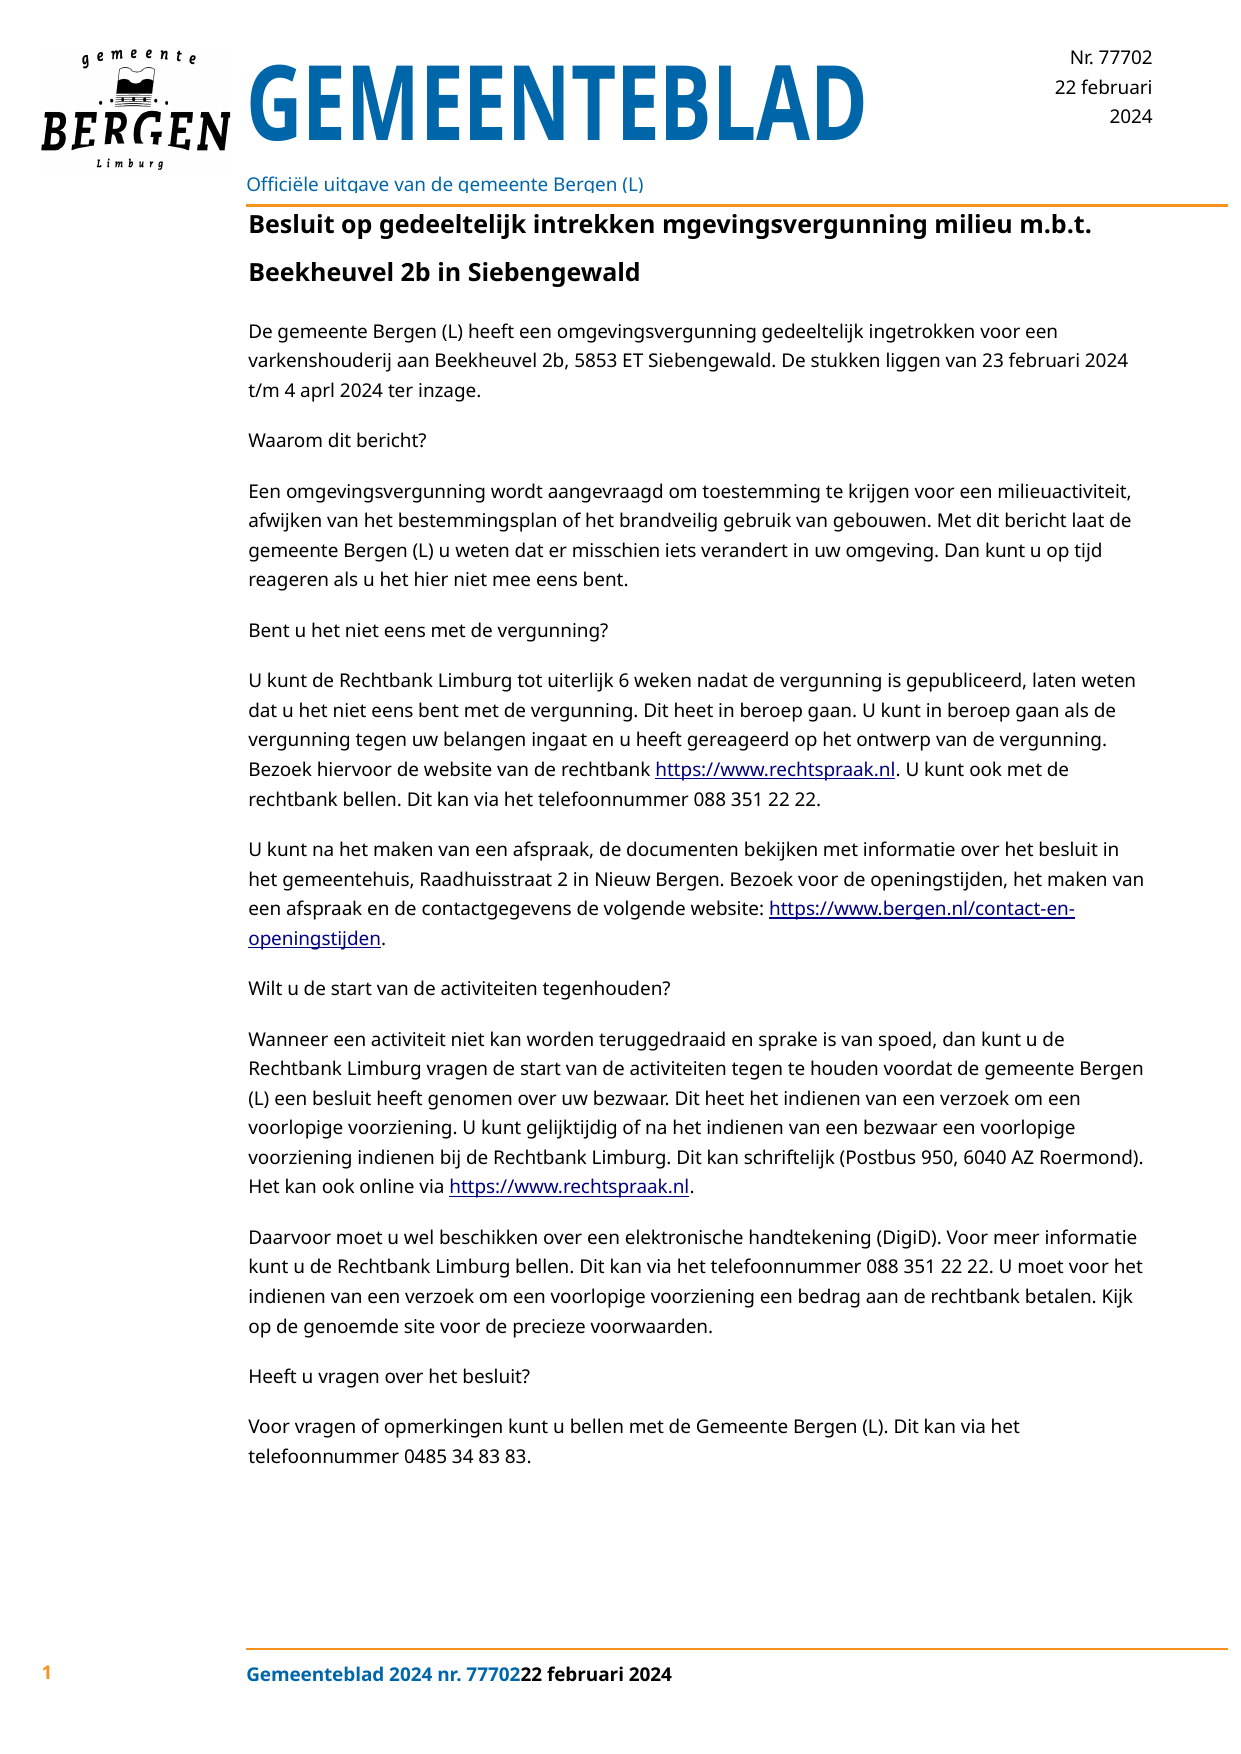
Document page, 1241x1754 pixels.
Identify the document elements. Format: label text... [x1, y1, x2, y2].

text Waarom dit bericht? [248, 427, 1152, 453]
text U kunt de Rechtbank Limburg tot uiterlijk 6 weken nadat de vergunning is gepubliceerd, laten weten dat u het niet eens bent met de vergunning. Dit heet in beroep gaan. U kunt in beroep gaan als de vergunning tegen uw belangen ingaat en u heeft gereageerd op het ontwerp van de vergunning. Bezoek hiervoor de website van de rechtbank https://www.rechtspraak.nl. U kunt ook met de rechtbank bellen. Dit kan via het telefoonnummer 088 351 22 22. [248, 667, 1152, 812]
text U kunt na het maken van een afspraak, de documenten bekijken met informatie over het besluit in het gemeentehuis, Raadhuisstraat 2 in Nieuw Bergen. Bezoek voor de openingstijden, het maken van een afspraak en de contactgegevens de volgende website: https://www.bergen.nl/contact-en-openingstijden. [248, 836, 1152, 951]
text Een omgevingsvergunning wordt aangevraagd om toestemming te krijgen voor een milieuactiviteit, afwijken van het bestemmingsplan of het brandveilig gebruik van gebouwen. Met dit bericht laat de gemeente Bergen (L) u weten dat er misschien iets verandert in uw omgeving. Dan kunt u op tijd reageren als u het hier niet mee eens bent. [248, 478, 1152, 592]
text De gemeente Bergen (L) heeft een omgevingsvergunning gedeeltelijk ingetrokken voor een varkenshouderij aan Beekheuvel 2b, 5853 ET Siebengewald. De stukken liggen van 23 februari 2024 t/m 4 aprl 2024 ter inzage. [248, 318, 1152, 403]
picture [41, 47, 231, 172]
text Daarvoor moet u wel beschikken over een elektronische handtekening (DigiD). Voor meer informatie kunt u de Rechtbank Limburg bellen. Dit kan via het telefoonnummer 088 351 22 22. U moet voor het indienen van een verzoek om een voorlopige voorziening een bedrag aan de rechtbank betalen. Kijk op de genoemde site voor de precieze voorwaarden. [248, 1224, 1152, 1339]
text Wilt u de start van de activiteiten tegenhouden? [248, 975, 1152, 1001]
text Wanneer een activiteit niet kan worden teruggedraaid en sprake is van spoed, dan kunt u de Rechtbank Limburg vragen de start van de activiteiten tegen te houden voordat de gemeente Bergen (L) een besluit heeft genomen over uw bezwaar. Dit heet het indienen van een verzoek om een voorlopige voorziening. U kunt gelijktijdig of na het indienen van een bezwaar een voorlopige voorziening indienen bij de Rechtbank Limburg. Dit kan schriftelijk (Postbus 950, 6040 AZ Roermond). Het kan ook online via https://www.rechtspraak.nl. [248, 1026, 1152, 1199]
text Heeft u vragen over het besluit? [248, 1363, 1152, 1389]
text Bent u het niet eens met de vergunning? [248, 617, 1152, 643]
text Besluit op gedeeltelijk intrekken mgevingsvergunning milieu m.b.t. Beekheuvel 2b in Siebengewald [248, 207, 1152, 288]
text Voor vragen of opmerkingen kunt u bellen met de Gemeente Bergen (L). Dit kan via het telefoonnummer 0485 34 83 83. [248, 1414, 1152, 1469]
